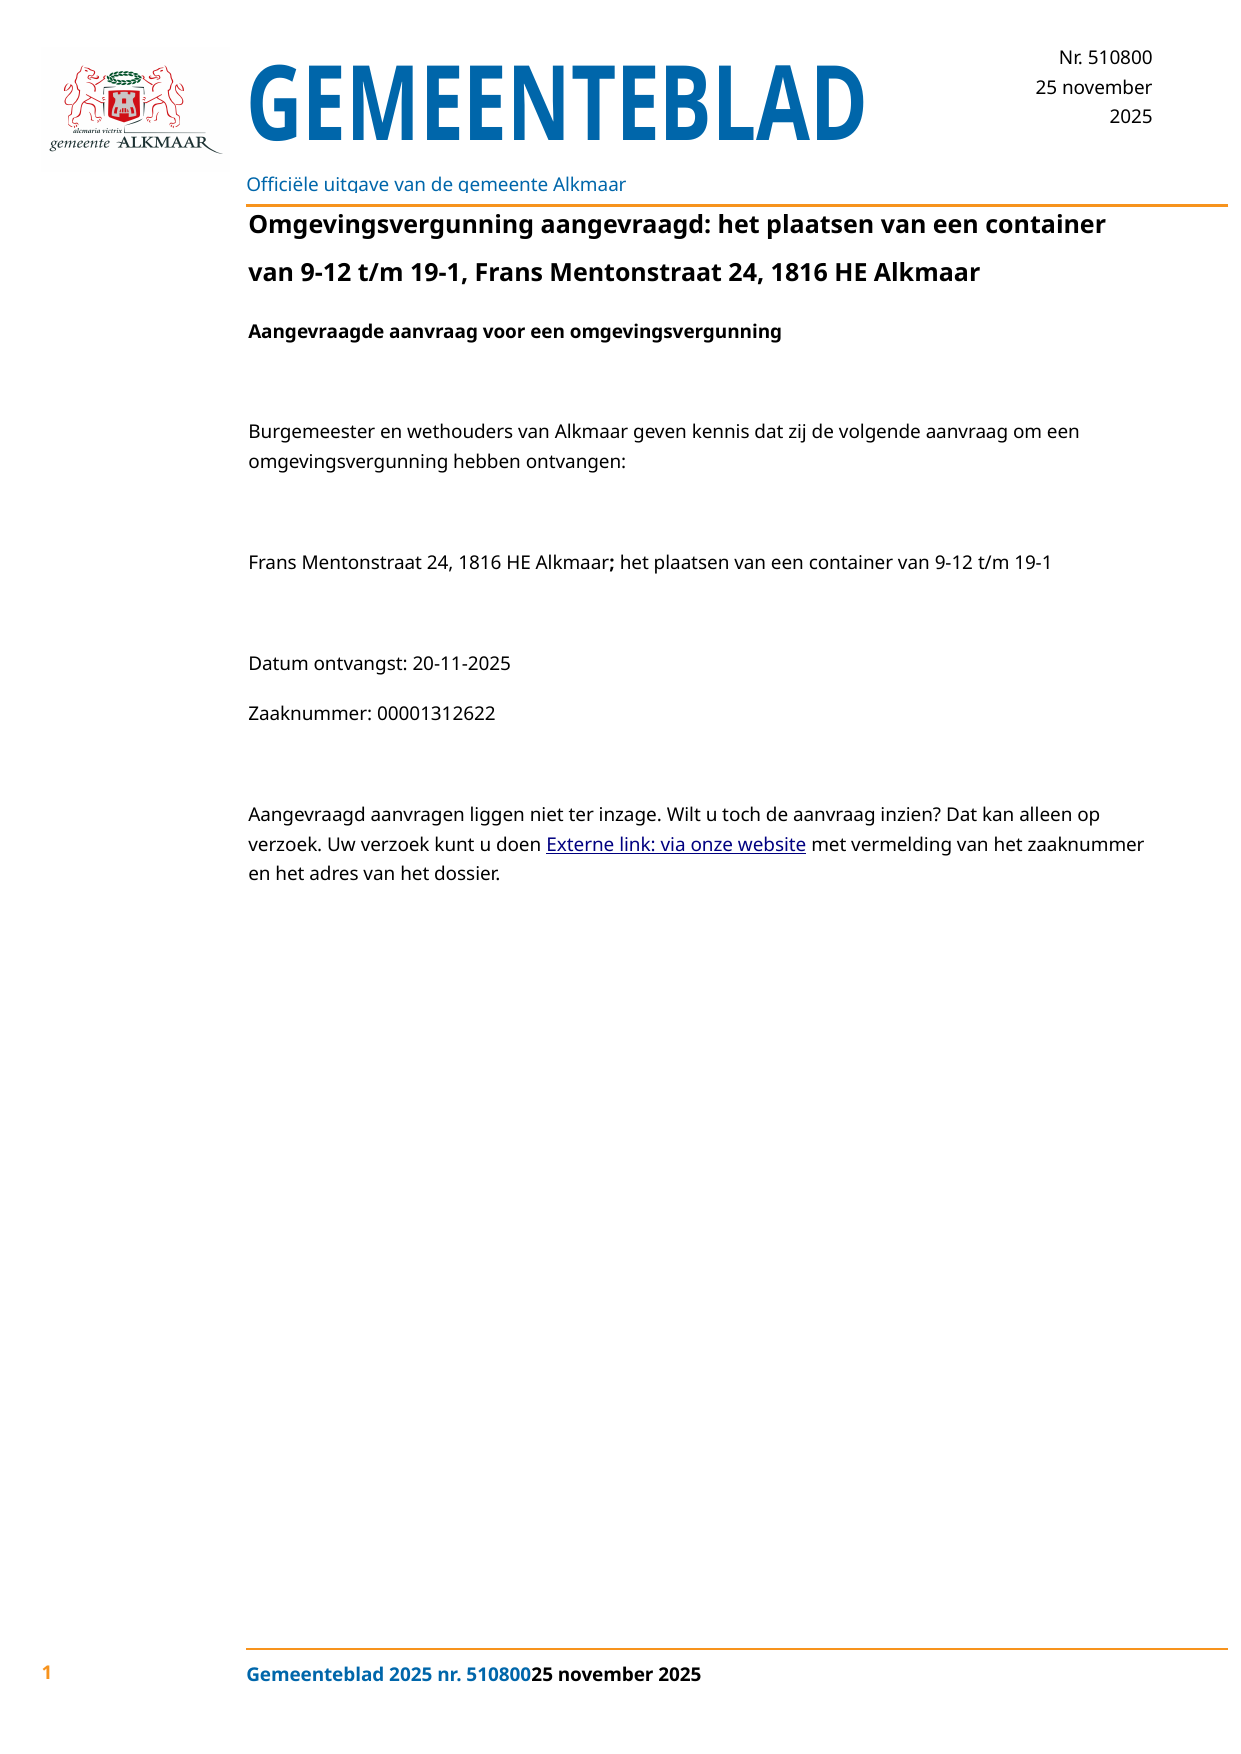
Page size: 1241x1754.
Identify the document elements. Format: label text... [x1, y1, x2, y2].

text Zaaknummer: 00001312622 [248, 700, 1152, 726]
text Aangevraagd aanvragen liggen niet ter inzage. Wilt u toch de aanvraag inzien? Dat kan alleen op verzoek. Uw verzoek kunt u doen Externe link: via onze website met vermelding van het zaaknummer en het adres van het dossier. [248, 801, 1152, 886]
text Omgevingsvergunning aangevraagd: het plaatsen van een container van 9-12 t/m 19-1, Frans Mentonstraat 24, 1816 HE Alkmaar [248, 207, 1152, 288]
text Burgemeester en wethouders van Alkmaar geven kennis dat zij de volgende aanvraag om een omgevingsvergunning hebben ontvangen: [248, 419, 1152, 474]
picture [41, 47, 231, 172]
text Frans Mentonstraat 24, 1816 HE Alkmaar; het plaatsen van een container van 9-12 t/m 19-1 [248, 549, 1152, 575]
text Datum ontvangst: 20-11-2025 [248, 650, 1152, 676]
text Aangevraagde aanvraag voor een omgevingsvergunning [248, 318, 1152, 344]
